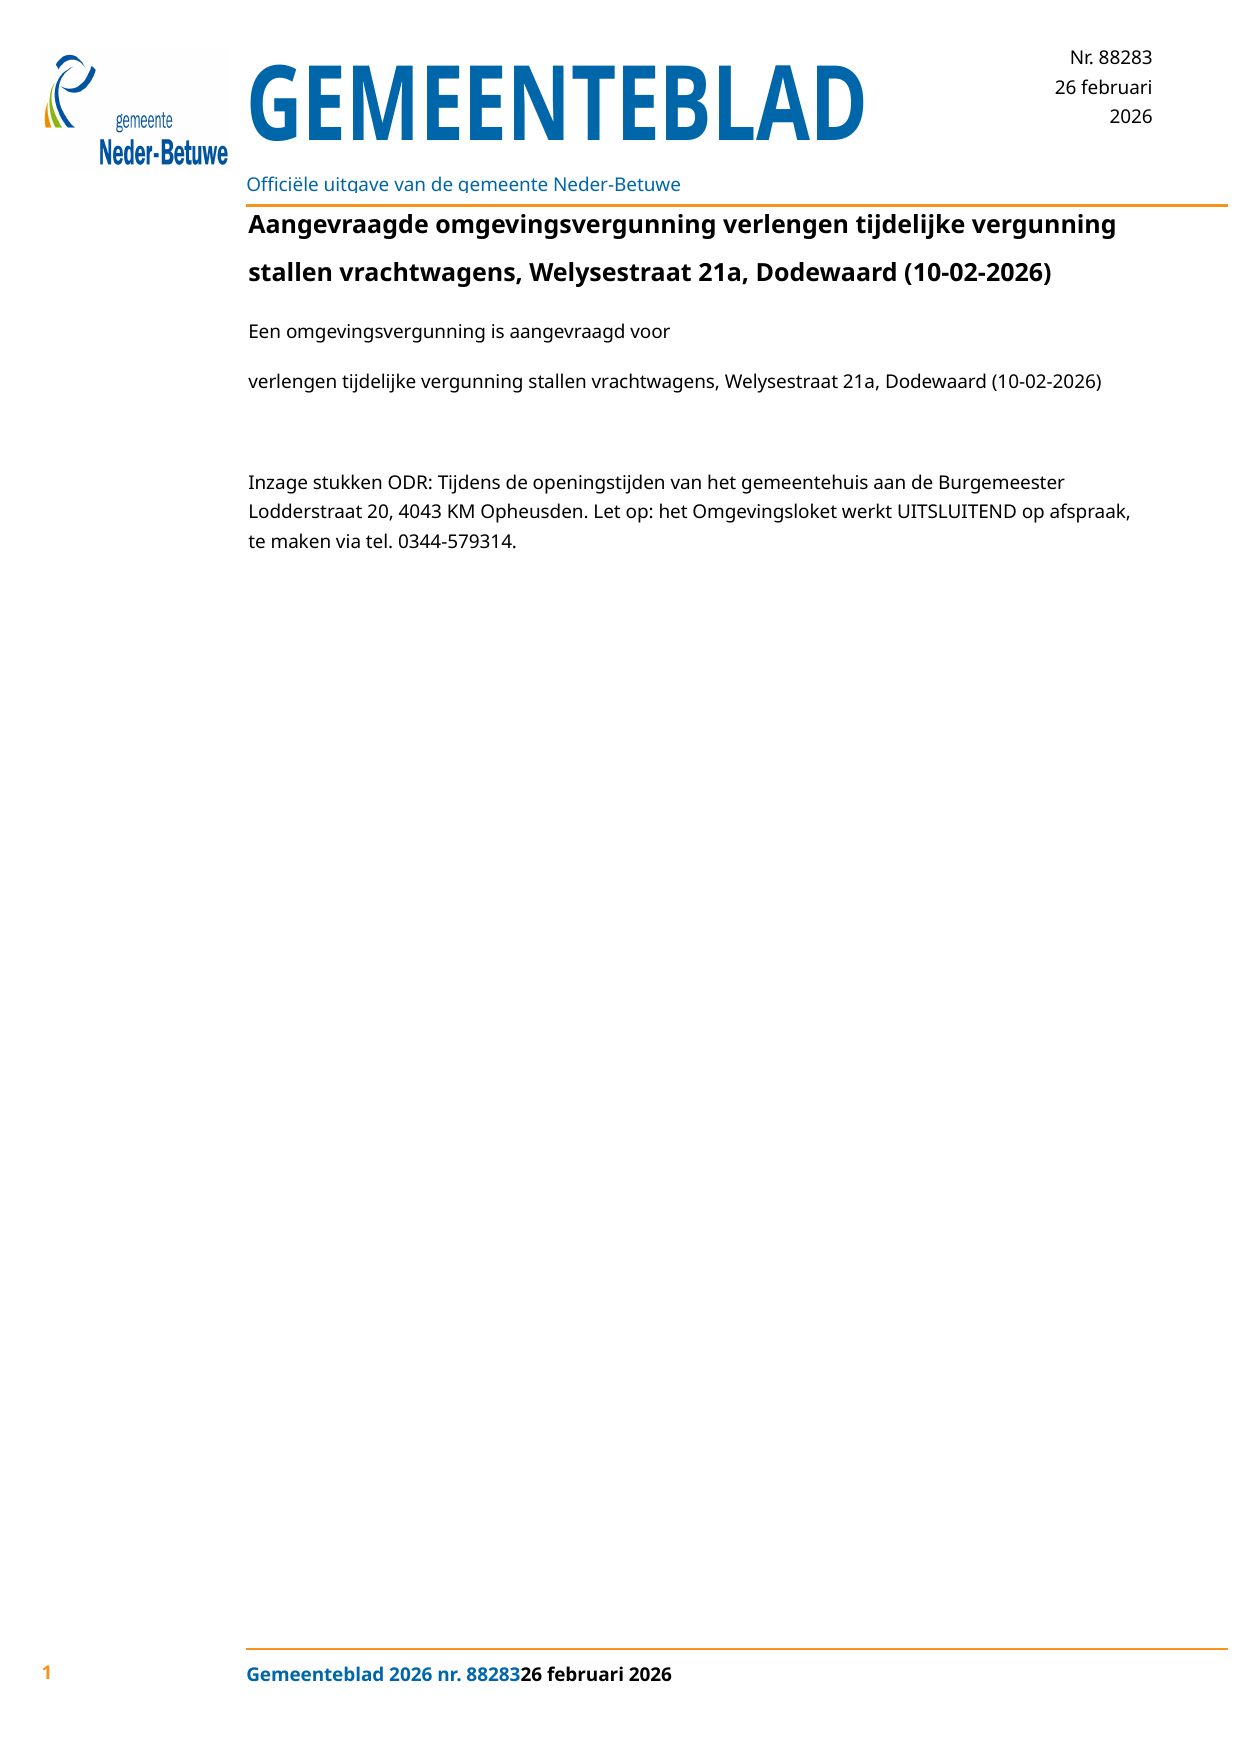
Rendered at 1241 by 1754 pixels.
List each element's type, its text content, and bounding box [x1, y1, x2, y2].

text verlengen tijdelijke vergunning stallen vrachtwagens, Welysestraat 21a, Dodewaard (10-02-2026) [248, 368, 1152, 394]
text Aangevraagde omgevingsvergunning verlengen tijdelijke vergunning stallen vrachtwagens, Welysestraat 21a, Dodewaard (10-02-2026) [248, 207, 1152, 288]
text Inzage stukken ODR: Tijdens de openingstijden van het gemeentehuis aan de Burgemeester Lodderstraat 20, 4043 KM Opheusden. Let op: het Omgevingsloket werkt UITSLUITEND op afspraak, te maken via tel. 0344-579314. [248, 469, 1152, 554]
text Een omgevingsvergunning is aangevraagd voor [248, 318, 1152, 344]
picture [41, 47, 231, 172]
